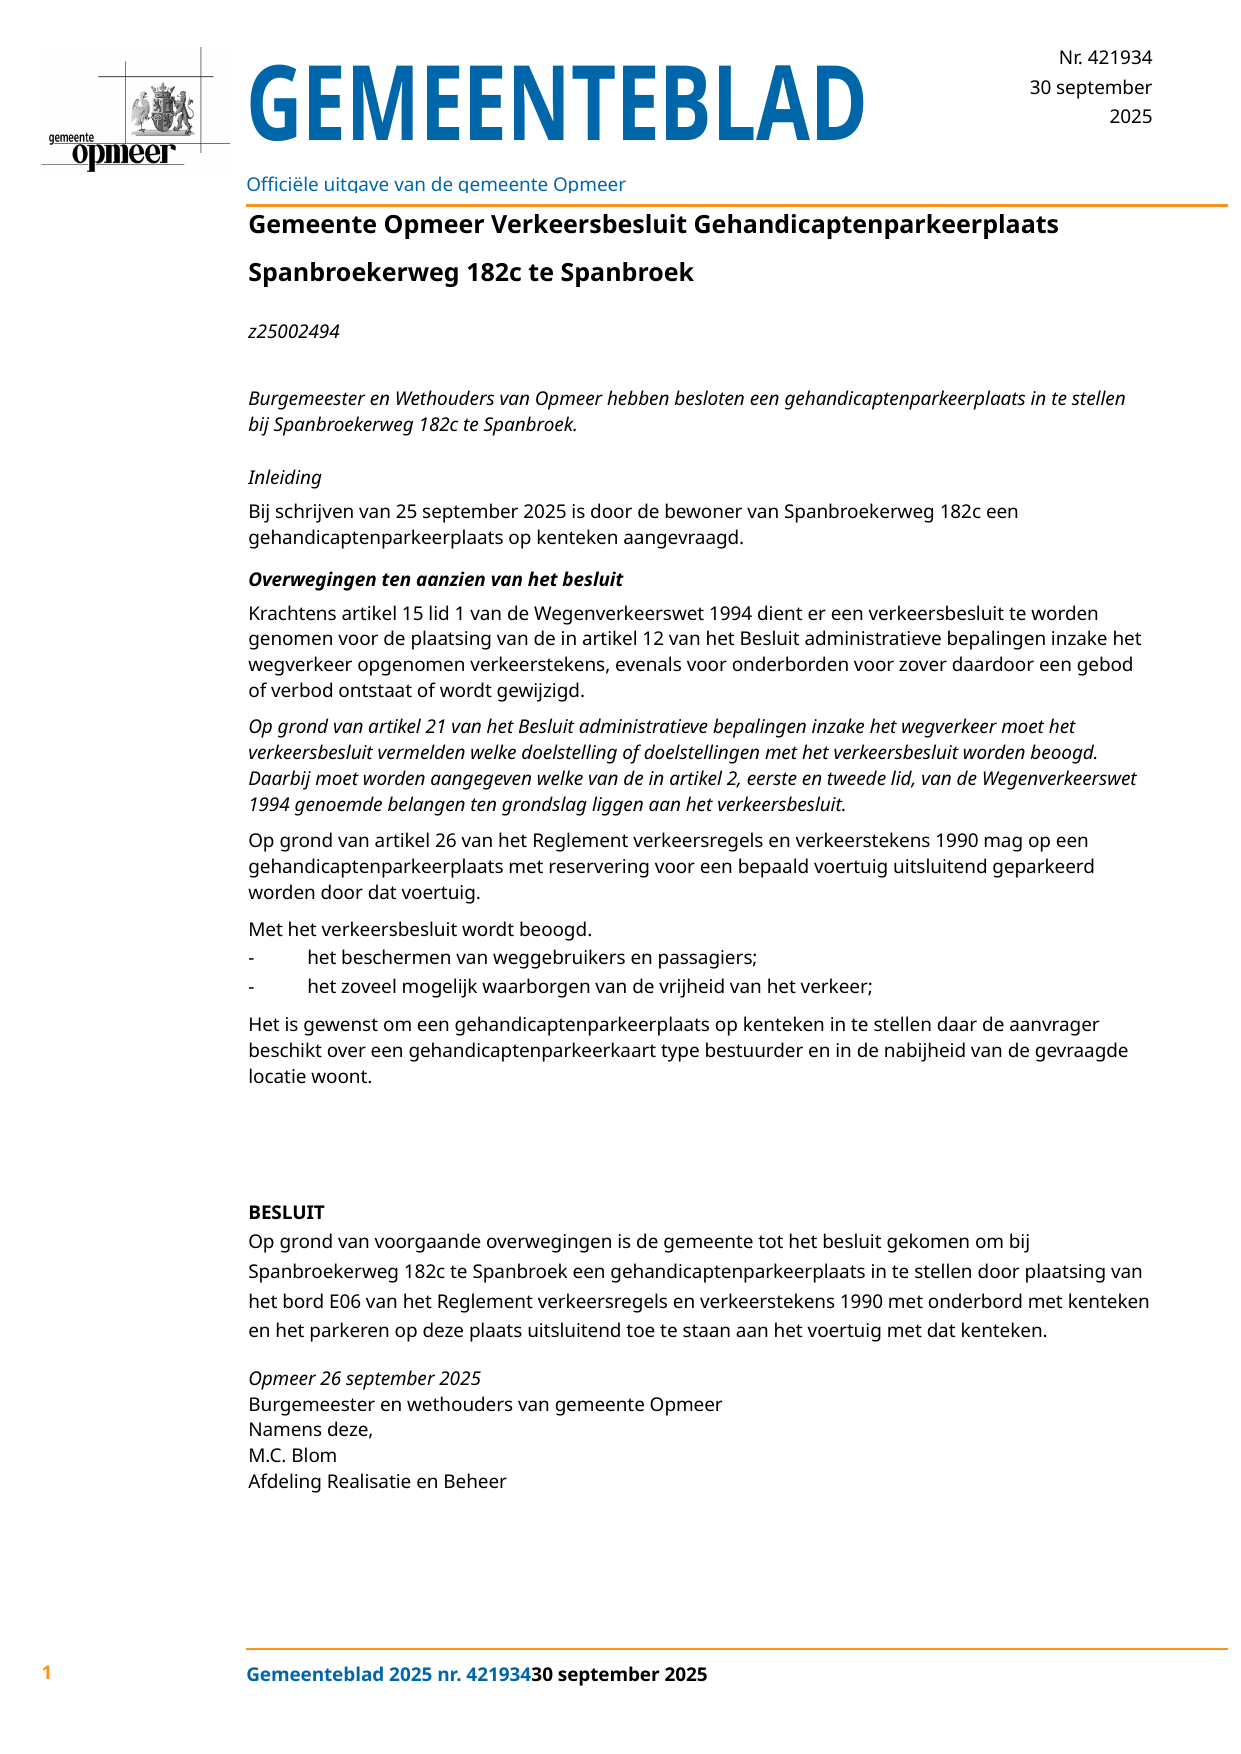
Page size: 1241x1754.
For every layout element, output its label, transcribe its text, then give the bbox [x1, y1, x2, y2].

text Het is gewenst om een gehandicaptenparkeerplaats op kenteken in te stellen daar de aanvrager beschikt over een gehandicaptenparkeerkaart type bestuurder en in de nabijheid van de gevraagde locatie woont. [248, 1012, 1152, 1089]
list het zoveel mogelijk waarborgen van de vrijheid van het verkeer; [248, 974, 1152, 999]
text Afdeling Realisatie en Beheer [248, 1468, 1152, 1494]
text Burgemeester en wethouders van gemeente Opmeer [248, 1391, 1152, 1417]
text Gemeente Opmeer Verkeersbesluit Gehandicaptenparkeerplaats Spanbroekerweg 182c te Spanbroek [248, 207, 1152, 288]
text Op grond van artikel 21 van het Besluit administratieve bepalingen inzake het wegverkeer moet het verkeersbesluit vermelden welke doelstelling of doelstellingen met het verkeersbesluit worden beoogd. Daarbij moet worden aangegeven welke van de in artikel 2, eerste en tweede lid, van de Wegenverkeerswet 1994 genoemde belangen ten grondslag liggen aan het verkeersbesluit. [248, 714, 1152, 817]
text M.C. Blom [248, 1442, 1152, 1468]
picture [41, 47, 231, 172]
text Burgemeester en Wethouders van Opmeer hebben besloten een gehandicaptenparkeerplaats in te stellen bij Spanbroekerweg 182c te Spanbroek. [248, 386, 1152, 437]
text z25002494 [248, 318, 1152, 344]
text Krachtens artikel 15 lid 1 van de Wegenverkeerswet 1994 dient er een verkeersbesluit te worden genomen voor de plaatsing van de in artikel 12 van het Besluit administratieve bepalingen inzake het wegverkeer opgenomen verkeerstekens, evenals voor onderborden voor zover daardoor een gebod of verbod ontstaat of wordt gewijzigd. [248, 600, 1152, 703]
text BESLUIT [248, 1199, 1152, 1225]
text Bij schrijven van 25 september 2025 is door de bewoner van Spanbroekerweg 182c een gehandicaptenparkeerplaats op kenteken aangevraagd. [248, 498, 1152, 550]
text Op grond van voorgaande overwegingen is de gemeente tot het besluit gekomen om bij Spanbroekerweg 182c te Spanbroek een gehandicaptenparkeerplaats in te stellen door plaatsing van het bord E06 van het Reglement verkeersregels en verkeerstekens 1990 met onderbord met kenteken en het parkeren op deze plaats uitsluitend toe te staan aan het voertuig met dat kenteken. [248, 1229, 1152, 1343]
text Opmeer 26 september 2025 [248, 1365, 1152, 1391]
text Op grond van artikel 26 van het Reglement verkeersregels en verkeerstekens 1990 mag op een gehandicaptenparkeerplaats met reservering voor een bepaald voertuig uitsluitend geparkeerd worden door dat voertuig. [248, 828, 1152, 905]
list het beschermen van weggebruikers en passagiers; [248, 944, 1152, 970]
text Namens deze, [248, 1417, 1152, 1442]
text Inleiding [248, 464, 1152, 490]
text Overwegingen ten aanzien van het besluit [248, 566, 1152, 592]
text Met het verkeersbesluit wordt beoogd. [248, 916, 1152, 941]
